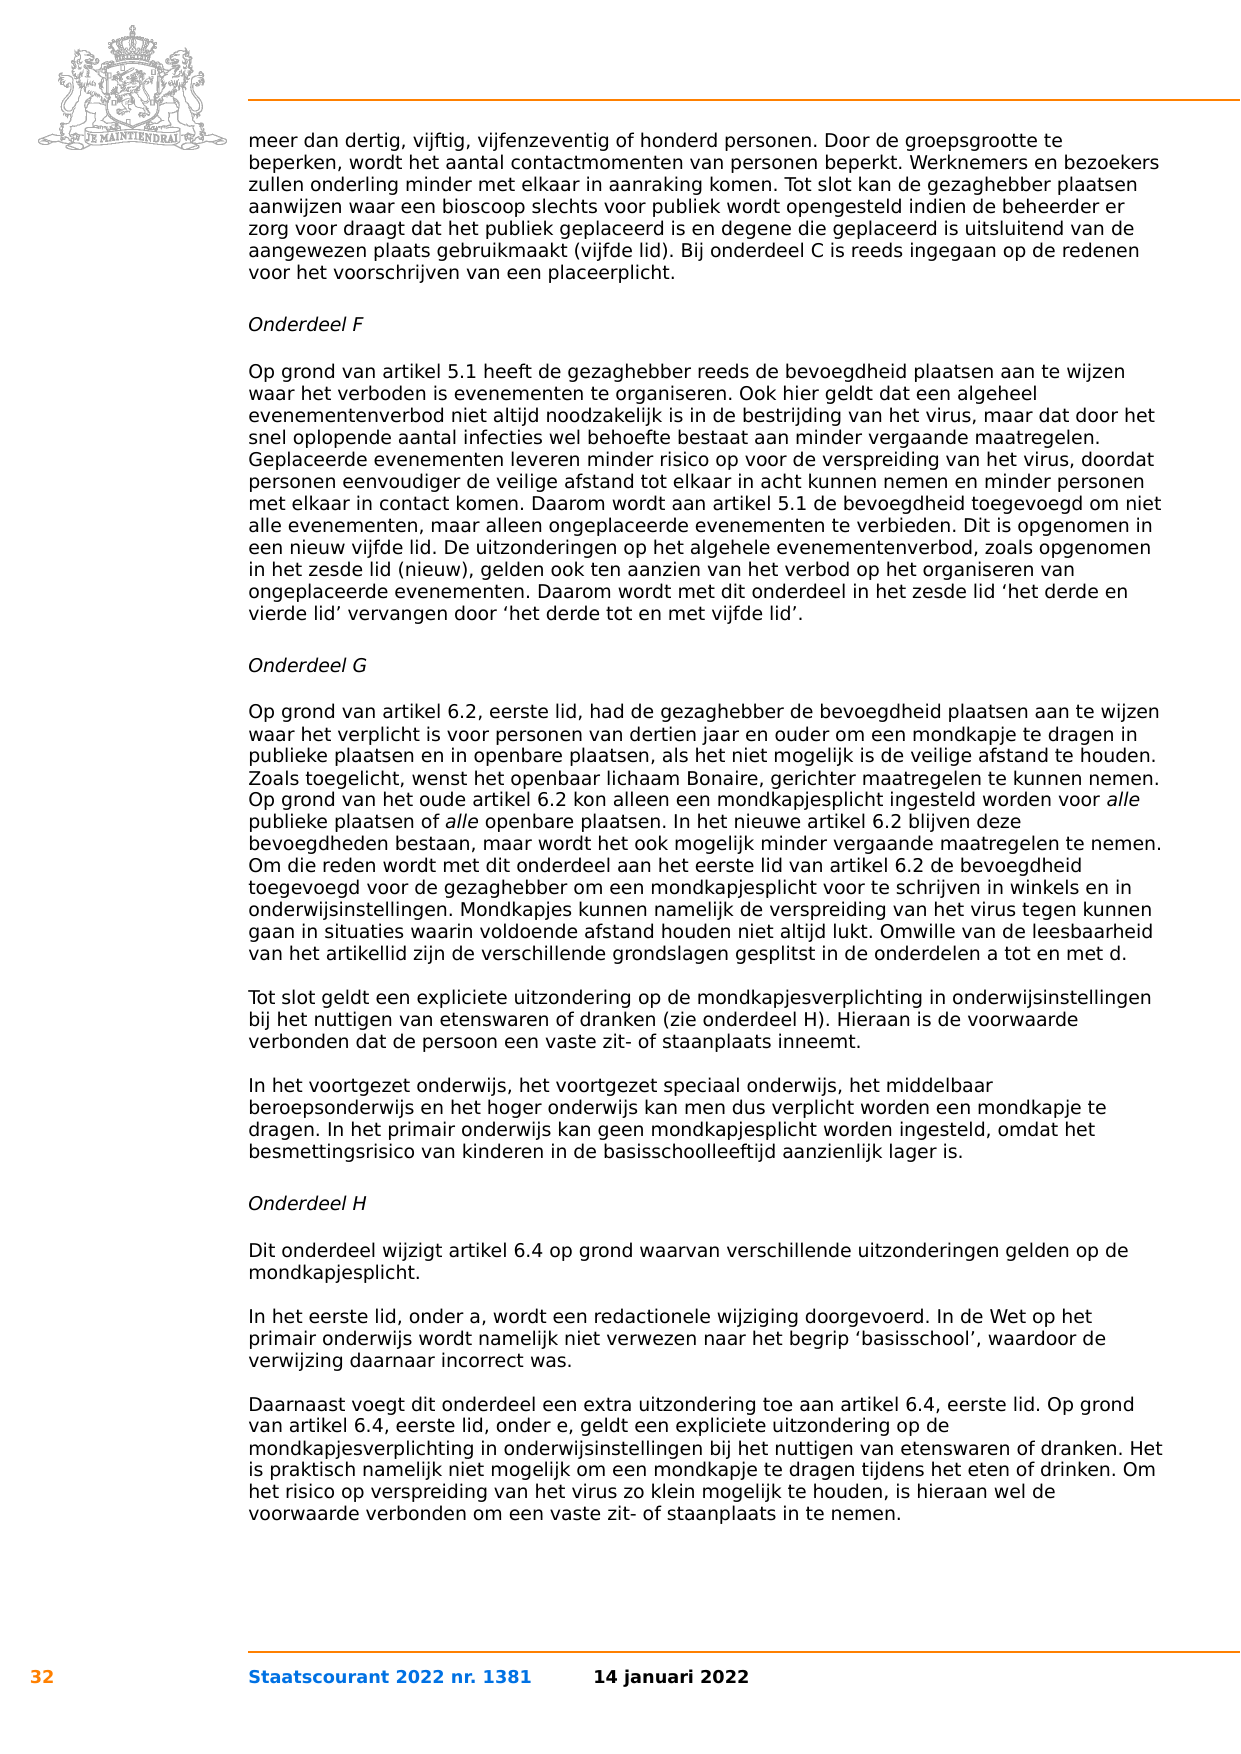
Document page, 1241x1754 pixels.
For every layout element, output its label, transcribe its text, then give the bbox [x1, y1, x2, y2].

text In het eerste lid, onder a, wordt een redactionele wijziging doorgevoerd. In de Wet op het primair onderwijs wordt namelijk niet verwezen naar het begrip ‘basisschool’, waardoor de verwijzing daarnaar incorrect was. [248, 1306, 1163, 1372]
text Dit onderdeel wijzigt artikel 6.4 op grond waarvan verschillende uitzonderingen gelden op de mondkapjesplicht. [248, 1240, 1163, 1284]
subtitle Onderdeel H [248, 1193, 1163, 1215]
text Op grond van artikel 6.2, eerste lid, had de gezaghebber de bevoegdheid plaatsen aan te wijzen waar het verplicht is voor personen van dertien jaar en ouder om een mondkapje te dragen in publieke plaatsen en in openbare plaatsen, als het niet mogelijk is de veilige afstand te houden. Zoals toegelicht, wenst het openbaar lichaam Bonaire, gerichter maatregelen te kunnen nemen. Op grond van het oude artikel 6.2 kon alleen een mondkapjesplicht ingesteld worden voor alle publieke plaatsen of alle openbare plaatsen. In het nieuwe artikel 6.2 blijven deze bevoegdheden bestaan, maar wordt het ook mogelijk minder vergaande maatregelen te nemen. Om die reden wordt met dit onderdeel aan het eerste lid van artikel 6.2 de bevoegdheid toegevoegd voor de gezaghebber om een mondkapjesplicht voor te schrijven in winkels en in onderwijsinstellingen. Mondkapjes kunnen namelijk de verspreiding van het virus tegen kunnen gaan in situaties waarin voldoende afstand houden niet altijd lukt. Omwille van de leesbaarheid van het artikellid zijn de verschillende grondslagen gesplitst in de onderdelen a tot en met d. [248, 701, 1163, 965]
text Op grond van artikel 5.1 heeft de gezaghebber reeds de bevoegdheid plaatsen aan te wijzen waar het verboden is evenementen te organiseren. Ook hier geldt dat een algeheel evenementenverbod niet altijd noodzakelijk is in de bestrijding van het virus, maar dat door het snel oplopende aantal infecties wel behoefte bestaat aan minder vergaande maatregelen. Geplaceerde evenementen leveren minder risico op voor de verspreiding van het virus, doordat personen eenvoudiger de veilige afstand tot elkaar in acht kunnen nemen en minder personen met elkaar in contact komen. Daarom wordt aan artikel 5.1 de bevoegdheid toegevoegd om niet alle evenementen, maar alleen ongeplaceerde evenementen te verbieden. Dit is opgenomen in een nieuw vijfde lid. De uitzonderingen op het algehele evenementenverbod, zoals opgenomen in het zesde lid (nieuw), gelden ook ten aanzien van het verbod op het organiseren van ongeplaceerde evenementen. Daarom wordt met dit onderdeel in het zesde lid ‘het derde en vierde lid’ vervangen door ‘het derde tot en met vijfde lid’. [248, 361, 1163, 624]
text Tot slot geldt een expliciete uitzondering op de mondkapjesverplichting in onderwijsinstellingen bij het nuttigen van etenswaren of dranken (zie onderdeel H). Hieraan is de voorwaarde verbonden dat de persoon een vaste zit- of staanplaats inneemt. [248, 987, 1163, 1053]
picture [38, 25, 227, 150]
text meer dan dertig, vijftig, vijfenzeventig of honderd personen. Door de groepsgrootte te beperken, wordt het aantal contactmomenten van personen beperkt. Werknemers en bezoekers zullen onderling minder met elkaar in aanraking komen. Tot slot kan de gezaghebber plaatsen aanwijzen waar een bioscoop slechts voor publiek wordt opengesteld indien de beheerder er zorg voor draagt dat het publiek geplaceerd is en degene die geplaceerd is uitsluitend van de aangewezen plaats gebruikmaakt (vijfde lid). Bij onderdeel C is reeds ingegaan op de redenen voor het voorschrijven van een placeerplicht. [248, 130, 1163, 284]
text Daarnaast voegt dit onderdeel een extra uitzondering toe aan artikel 6.4, eerste lid. Op grond van artikel 6.4, eerste lid, onder e, geldt een expliciete uitzondering op de mondkapjesverplichting in onderwijsinstellingen bij het nuttigen van etenswaren of dranken. Het is praktisch namelijk niet mogelijk om een mondkapje te dragen tijdens het eten of drinken. Om het risico op verspreiding van het virus zo klein mogelijk te houden, is hieraan wel de voorwaarde verbonden om een vaste zit- of staanplaats in te nemen. [248, 1393, 1163, 1525]
text In het voortgezet onderwijs, het voortgezet speciaal onderwijs, het middelbaar beroepsonderwijs en het hoger onderwijs kan men dus verplicht worden een mondkapje te dragen. In het primair onderwijs kan geen mondkapjesplicht worden ingesteld, omdat het besmettingsrisico van kinderen in de basisschoolleeftijd aanzienlijk lager is. [248, 1075, 1163, 1163]
subtitle Onderdeel F [248, 314, 1163, 336]
subtitle Onderdeel G [248, 654, 1163, 676]
